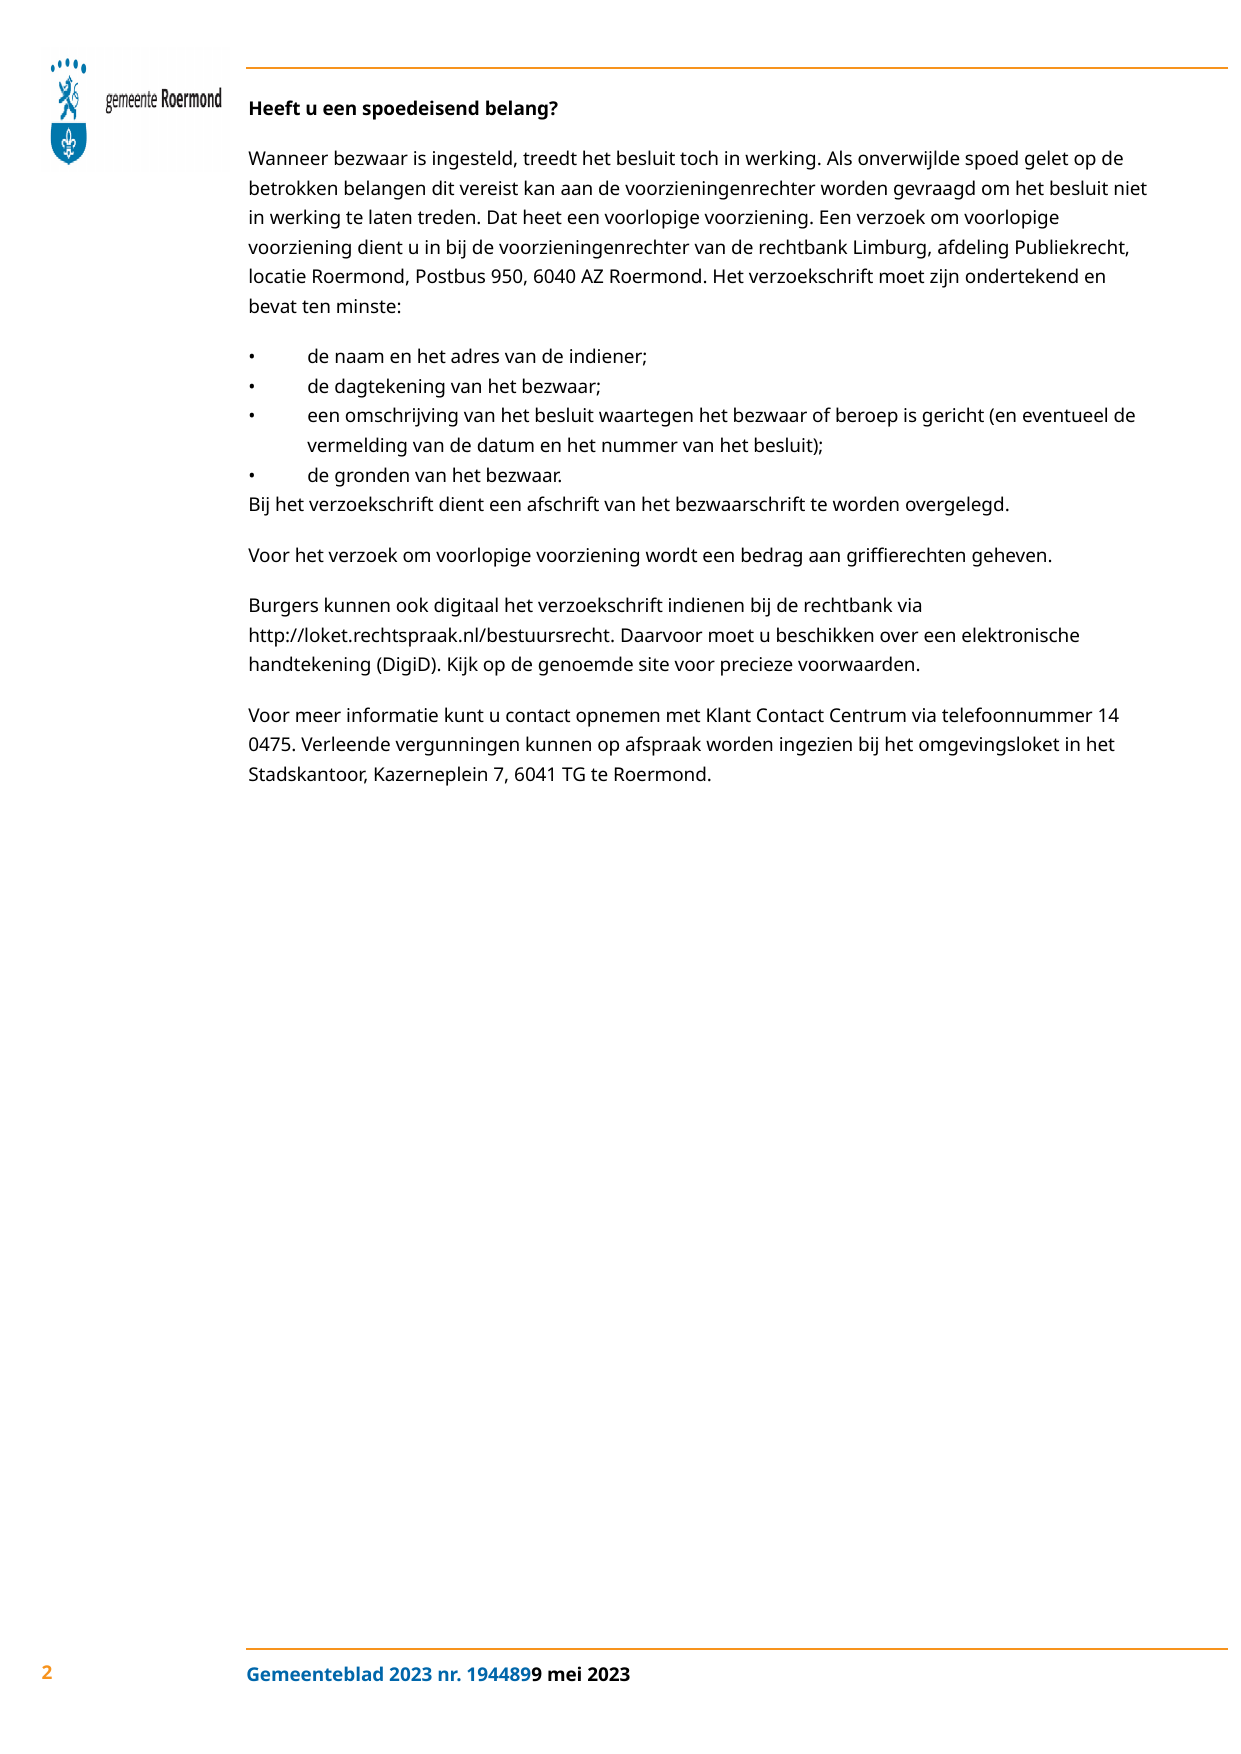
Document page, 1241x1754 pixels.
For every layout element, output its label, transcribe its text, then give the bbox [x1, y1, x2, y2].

text Burgers kunnen ook digitaal het verzoekschrift indienen bij de rechtbank via http://loket.rechtspraak.nl/bestuursrecht. Daarvoor moet u beschikken over een elektronische handtekening (DigiD). Kijk op de genoemde site voor precieze voorwaarden. [248, 592, 1152, 677]
list de gronden van het bezwaar. [248, 462, 1152, 488]
list de dagtekening van het bezwaar; [248, 373, 1152, 399]
text Bij het verzoekschrift dient een afschrift van het bezwaarschrift te worden overgelegd. [248, 491, 1152, 517]
text Voor meer informatie kunt u contact opnemen met Klant Contact Centrum via telefoonnummer 14 0475. Verleende vergunningen kunnen op afspraak worden ingezien bij het omgevingsloket in het Stadskantoor, Kazerneplein 7, 6041 TG te Roermond. [248, 702, 1152, 787]
text Wanneer bezwaar is ingesteld, treedt het besluit toch in werking. Als onverwijlde spoed gelet op de betrokken belangen dit vereist kan aan de voorzieningenrechter worden gevraagd om het besluit niet in werking te laten treden. Dat heet een voorlopige voorziening. Een verzoek om voorlopige voorziening dient u in bij de voorzieningenrechter van de rechtbank Limburg, afdeling Publiekrecht, locatie Roermond, Postbus 950, 6040 AZ Roermond. Het verzoekschrift moet zijn ondertekend en bevat ten minste: [248, 145, 1152, 319]
list de naam en het adres van de indiener; [248, 343, 1152, 369]
text Heeft u een spoedeisend belang? [248, 95, 1152, 121]
list een omschrijving van het besluit waartegen het bezwaar of beroep is gericht (en eventueel de vermelding van de datum en het nummer van het besluit); [248, 403, 1152, 458]
text Voor het verzoek om voorlopige voorziening wordt een bedrag aan griffierechten geheven. [248, 542, 1152, 568]
picture [41, 47, 231, 172]
